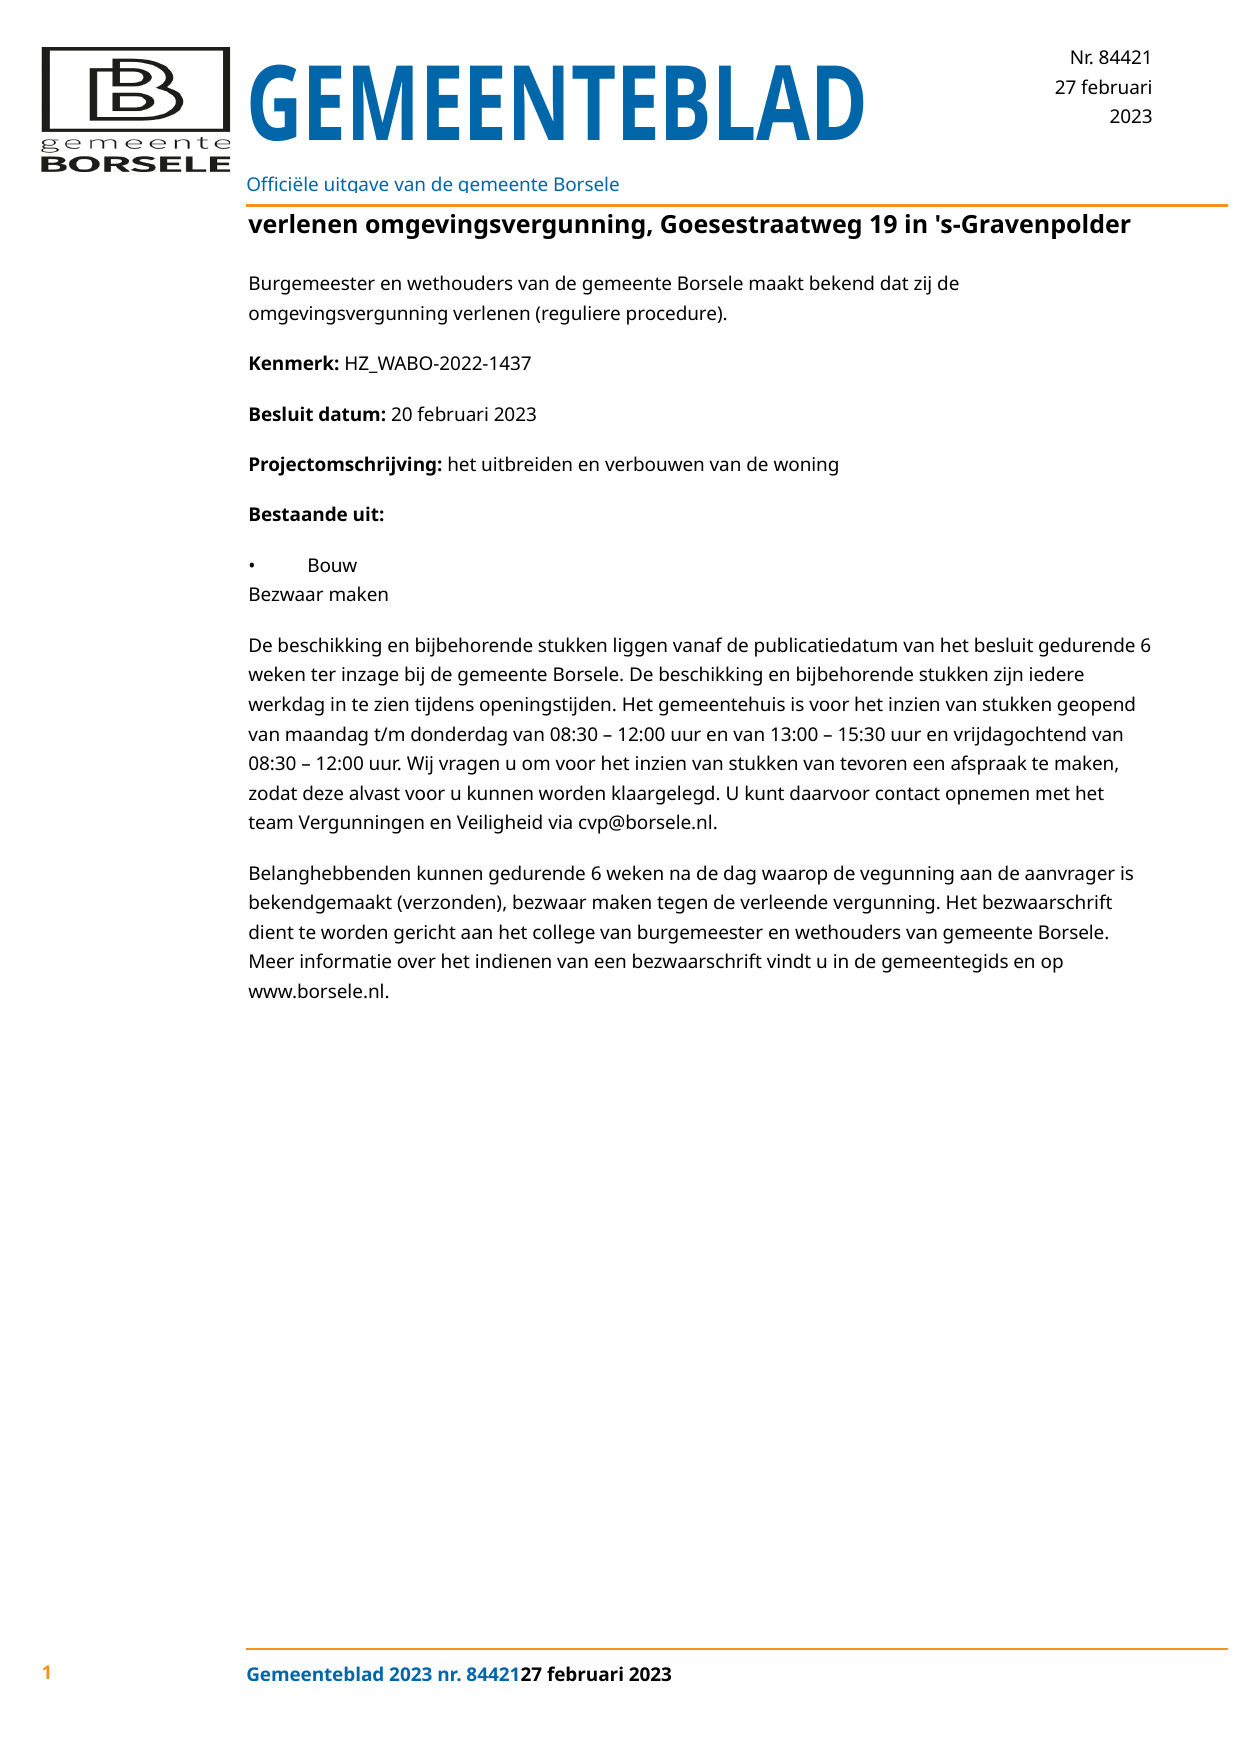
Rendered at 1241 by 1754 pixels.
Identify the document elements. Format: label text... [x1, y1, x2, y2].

text Belanghebbenden kunnen gedurende 6 weken na de dag waarop de vegunning aan de aanvrager is bekendgemaakt (verzonden), bezwaar maken tegen de verleende vergunning. Het bezwaarschrift dient te worden gericht aan het college van burgemeester en wethouders van gemeente Borsele. Meer informatie over het indienen van een bezwaarschrift vindt u in de gemeentegids en op www.borsele.nl. [248, 860, 1152, 1004]
text verlenen omgevingsvergunning, Goesestraatweg 19 in 's-Gravenpolder [248, 207, 1152, 241]
text Projectomschrijving: het uitbreiden en verbouwen van de woning [248, 451, 1152, 477]
text Bezwaar maken [248, 582, 1152, 607]
text De beschikking en bijbehorende stukken liggen vanaf de publicatiedatum van het besluit gedurende 6 weken ter inzage bij de gemeente Borsele. De beschikking en bijbehorende stukken zijn iedere werkdag in te zien tijdens openingstijden. Het gemeentehuis is voor het inzien van stukken geopend van maandag t/m donderdag van 08:30 – 12:00 uur en van 13:00 – 15:30 uur en vrijdagochtend van 08:30 – 12:00 uur. Wij vragen u om voor het inzien van stukken van tevoren een afspraak te maken, zodat deze alvast voor u kunnen worden klaargelegd. U kunt daarvoor contact opnemen met het team Vergunningen en Veiligheid via cvp@borsele.nl. [248, 632, 1152, 835]
picture [41, 47, 231, 172]
list Bouw [248, 552, 1152, 578]
text Kenmerk: HZ_WABO-2022-1437 [248, 350, 1152, 376]
text Bestaande uit: [248, 502, 1152, 527]
text Besluit datum: 20 februari 2023 [248, 401, 1152, 426]
text Burgemeester en wethouders van de gemeente Borsele maakt bekend dat zij de omgevingsvergunning verlenen (reguliere procedure). [248, 270, 1152, 326]
